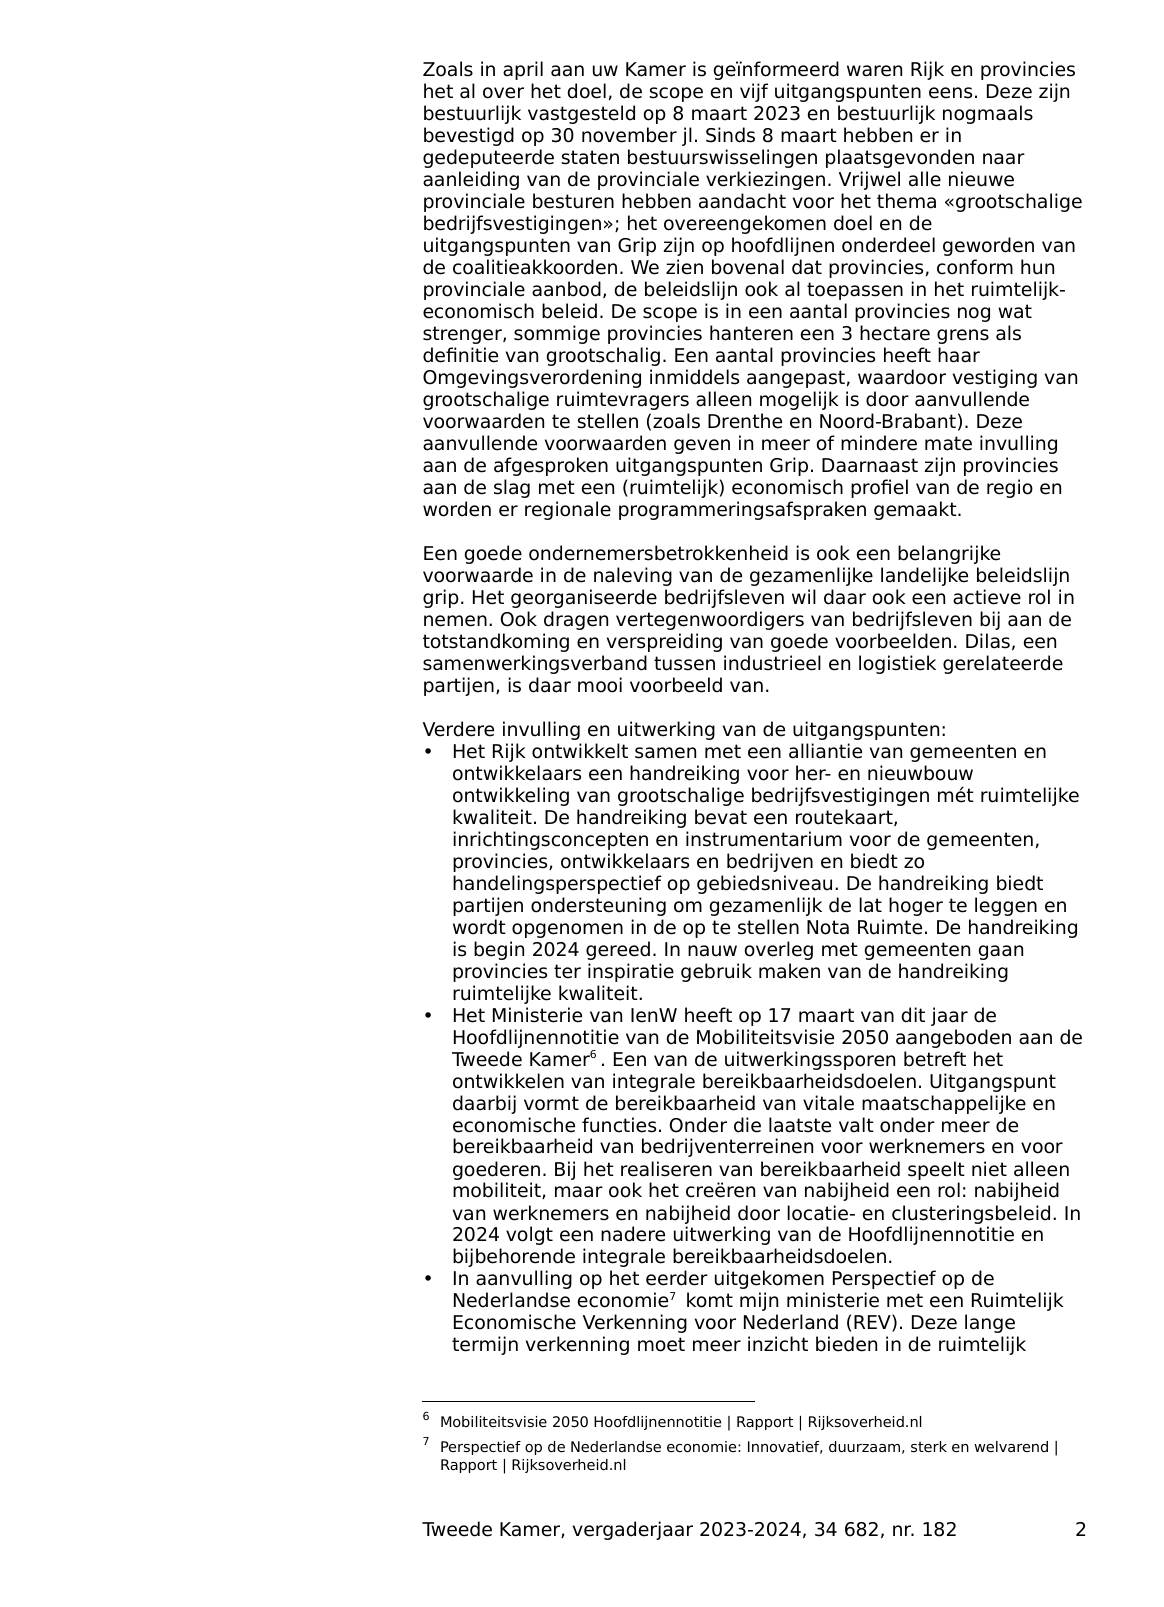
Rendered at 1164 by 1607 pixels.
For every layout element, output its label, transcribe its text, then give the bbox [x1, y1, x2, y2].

text Mobiliteitsvisie 2050 Hoofdlijnennotitie | Rapport | Rijksoverheid.nl [422, 1410, 1087, 1432]
text • Het Ministerie van IenW heeft op 17 maart van dit jaar de Hoofdlijnennotitie van de Mobiliteitsvisie 2050 aangeboden aan de Tweede Kamer. Een van de uitwerkingssporen betreft het ontwikkelen van integrale bereikbaarheidsdoelen. Uitgangspunt daarbij vormt de bereikbaarheid van vitale maatschappelijke en economische functies. Onder die laatste valt onder meer de bereikbaarheid van bedrijventerreinen voor werknemers en voor goederen. Bij het realiseren van bereikbaarheid speelt niet alleen mobiliteit, maar ook het creëren van nabijheid een rol: nabijheid van werknemers en nabijheid door locatie- en clusteringsbeleid. In 2024 volgt een nadere uitwerking van de Hoofdlijnennotitie en bijbehorende integrale bereikbaarheidsdoelen. [422, 1004, 1087, 1268]
text Een goede ondernemersbetrokkenheid is ook een belangrijke voorwaarde in de naleving van de gezamenlijke landelijke beleidslijn grip. Het georganiseerde bedrijfsleven wil daar ook een actieve rol in nemen. Ook dragen vertegenwoordigers van bedrijfsleven bij aan de totstandkoming en verspreiding van goede voorbeelden. Dilas, een samenwerkingsverband tussen industrieel en logistiek gerelateerde partijen, is daar mooi voorbeeld van. [422, 543, 1087, 697]
text Zoals in april aan uw Kamer is geïnformeerd waren Rijk en provincies het al over het doel, de scope en vijf uitgangspunten eens. Deze zijn bestuurlijk vastgesteld op 8 maart 2023 en bestuurlijk nogmaals bevestigd op 30 november jl. Sinds 8 maart hebben er in gedeputeerde staten bestuurswisselingen plaatsgevonden naar aanleiding van de provinciale verkiezingen. Vrijwel alle nieuwe provinciale besturen hebben aandacht voor het thema «grootschalige bedrijfsvestigingen»; het overeengekomen doel en de uitgangspunten van Grip zijn op hoofdlijnen onderdeel geworden van de coalitieakkoorden. We zien bovenal dat provincies, conform hun provinciale aanbod, de beleidslijn ook al toepassen in het ruimtelijk-economisch beleid. De scope is in een aantal provincies nog wat strenger, sommige provincies hanteren een 3 hectare grens als definitie van grootschalig. Een aantal provincies heeft haar Omgevingsverordening inmiddels aangepast, waardoor vestiging van grootschalige ruimtevragers alleen mogelijk is door aanvullende voorwaarden te stellen (zoals Drenthe en Noord-Brabant). Deze aanvullende voorwaarden geven in meer of mindere mate invulling aan de afgesproken uitgangspunten Grip. Daarnaast zijn provincies aan de slag met een (ruimtelijk) economisch profiel van de regio en worden er regionale programmeringsafspraken gemaakt. [422, 59, 1087, 521]
text • Het Rijk ontwikkelt samen met een alliantie van gemeenten en ontwikkelaars een handreiking voor her- en nieuwbouw ontwikkeling van grootschalige bedrijfsvestigingen mét ruimtelijke kwaliteit. De handreiking bevat een routekaart, inrichtingsconcepten en instrumentarium voor de gemeenten, provincies, ontwikkelaars en bedrijven en biedt zo handelingsperspectief op gebiedsniveau. De handreiking biedt partijen ondersteuning om gezamenlijk de lat hoger te leggen en wordt opgenomen in de op te stellen Nota Ruimte. De handreiking is begin 2024 gereed. In nauw overleg met gemeenten gaan provincies ter inspiratie gebruik maken van de handreiking ruimtelijke kwaliteit. [422, 741, 1087, 1004]
text Perspectief op de Nederlandse economie: Innovatief, duurzaam, sterk en welvarend | Rapport | Rijksoverheid.nl [422, 1435, 1087, 1474]
text Verdere invulling en uitwerking van de uitgangspunten: [422, 719, 1087, 741]
text • In aanvulling op het eerder uitgekomen Perspectief op de Nederlandse economie komt mijn ministerie met een Ruimtelijk Economische Verkenning voor Nederland (REV). Deze lange termijn verkenning moet meer inzicht bieden in de ruimtelijk [422, 1268, 1087, 1356]
